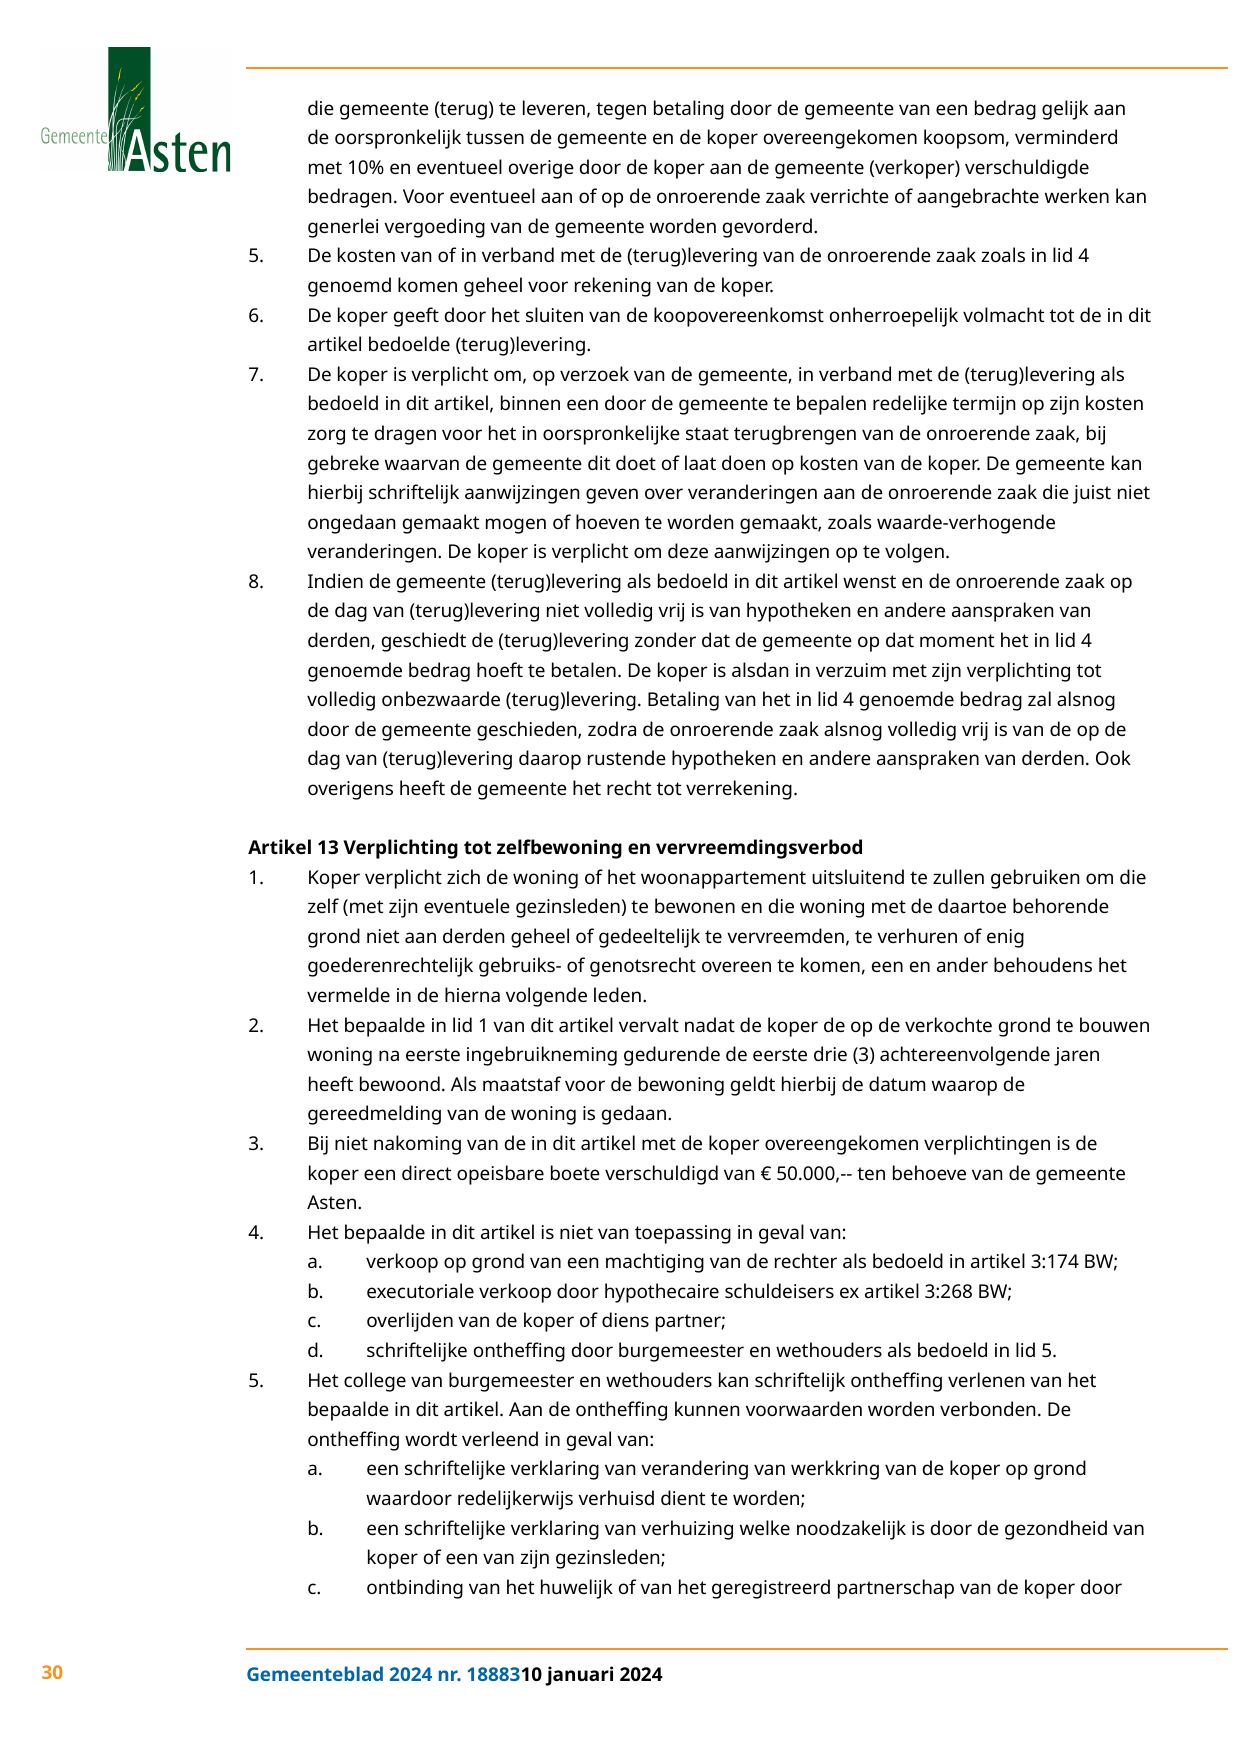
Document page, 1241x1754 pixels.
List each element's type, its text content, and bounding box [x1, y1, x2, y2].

list ontbinding van het huwelijk of van het geregistreerd partnerschap van de koper door [307, 1574, 1152, 1600]
list Het bepaalde in dit artikel is niet van toepassing in geval van: [248, 1219, 1152, 1245]
list die gemeente (terug) te leveren, tegen betaling door de gemeente van een bedrag gelijk aan de oorspronkelijk tussen de gemeente en de koper overeengekomen koopsom, verminderd met 10% en eventueel overige door de koper aan de gemeente (verkoper) verschuldigde bedragen. Voor eventueel aan of op de onroerende zaak verrichte of aangebrachte werken kan generlei vergoeding van de gemeente worden gevorderd. [248, 95, 1152, 239]
list Koper verplicht zich de woning of het woonappartement uitsluitend te zullen gebruiken om die zelf (met zijn eventuele gezinsleden) te bewonen en die woning met de daartoe behorende grond niet aan derden geheel of gedeeltelijk te vervreemden, te verhuren of enig goederenrechtelijk gebruiks- of genotsrecht overeen te komen, een en ander behoudens het vermelde in de hierna volgende leden. [248, 864, 1152, 1008]
list Indien de gemeente (terug)levering als bedoeld in dit artikel wenst en de onroerende zaak op de dag van (terug)levering niet volledig vrij is van hypotheken en andere aanspraken van derden, geschiedt de (terug)levering zonder dat de gemeente op dat moment het in lid 4 genoemde bedrag hoeft te betalen. De koper is alsdan in verzuim met zijn verplichting tot volledig onbezwaarde (terug)levering. Betaling van het in lid 4 genoemde bedrag zal alsnog door de gemeente geschieden, zodra de onroerende zaak alsnog volledig vrij is van de op de dag van (terug)levering daarop rustende hypotheken en andere aanspraken van derden. Ook overigens heeft de gemeente het recht tot verrekening. [248, 568, 1152, 801]
list verkoop op grond van een machtiging van de rechter als bedoeld in artikel 3:174 BW; [307, 1248, 1152, 1274]
list overlijden van de koper of diens partner; [307, 1308, 1152, 1333]
text Artikel 13 Verplichting tot zelfbewoning en vervreemdingsverbod [248, 834, 1152, 860]
list De kosten van of in verband met de (terug)levering van de onroerende zaak zoals in lid 4 genoemd komen geheel voor rekening van de koper. [248, 243, 1152, 298]
list executoriale verkoop door hypothecaire schuldeisers ex artikel 3:268 BW; [307, 1278, 1152, 1304]
list De koper geeft door het sluiten van de koopovereenkomst onherroepelijk volmacht tot de in dit artikel bedoelde (terug)levering. [248, 302, 1152, 357]
list Het college van burgemeester en wethouders kan schriftelijk ontheffing verlenen van het bepaalde in dit artikel. Aan de ontheffing kunnen voorwaarden worden verbonden. De ontheffing wordt verleend in geval van: [248, 1367, 1152, 1452]
list Het bepaalde in lid 1 van dit artikel vervalt nadat de koper de op de verkochte grond te bouwen woning na eerste ingebruikneming gedurende de eerste drie (3) achtereenvolgende jaren heeft bewoond. Als maatstaf voor de bewoning geldt hierbij de datum waarop de gereedmelding van de woning is gedaan. [248, 1012, 1152, 1126]
list een schriftelijke verklaring van verhuizing welke noodzakelijk is door de gezondheid van koper of een van zijn gezinsleden; [307, 1515, 1152, 1570]
picture [41, 47, 231, 172]
list De koper is verplicht om, op verzoek van de gemeente, in verband met de (terug)levering als bedoeld in dit artikel, binnen een door de gemeente te bepalen redelijke termijn op zijn kosten zorg te dragen voor het in oorspronkelijke staat terugbrengen van de onroerende zaak, bij gebreke waarvan de gemeente dit doet of laat doen op kosten van de koper. De gemeente kan hierbij schriftelijk aanwijzingen geven over veranderingen aan de onroerende zaak die juist niet ongedaan gemaakt mogen of hoeven te worden gemaakt, zoals waarde-verhogende veranderingen. De koper is verplicht om deze aanwijzingen op te volgen. [248, 361, 1152, 564]
list schriftelijke ontheffing door burgemeester en wethouders als bedoeld in lid 5. [307, 1337, 1152, 1363]
list een schriftelijke verklaring van verandering van werkkring van de koper op grond waardoor redelijkerwijs verhuisd dient te worden; [307, 1456, 1152, 1511]
list Bij niet nakoming van de in dit artikel met de koper overeengekomen verplichtingen is de koper een direct opeisbare boete verschuldigd van € 50.000,-- ten behoeve van de gemeente Asten. [248, 1130, 1152, 1215]
